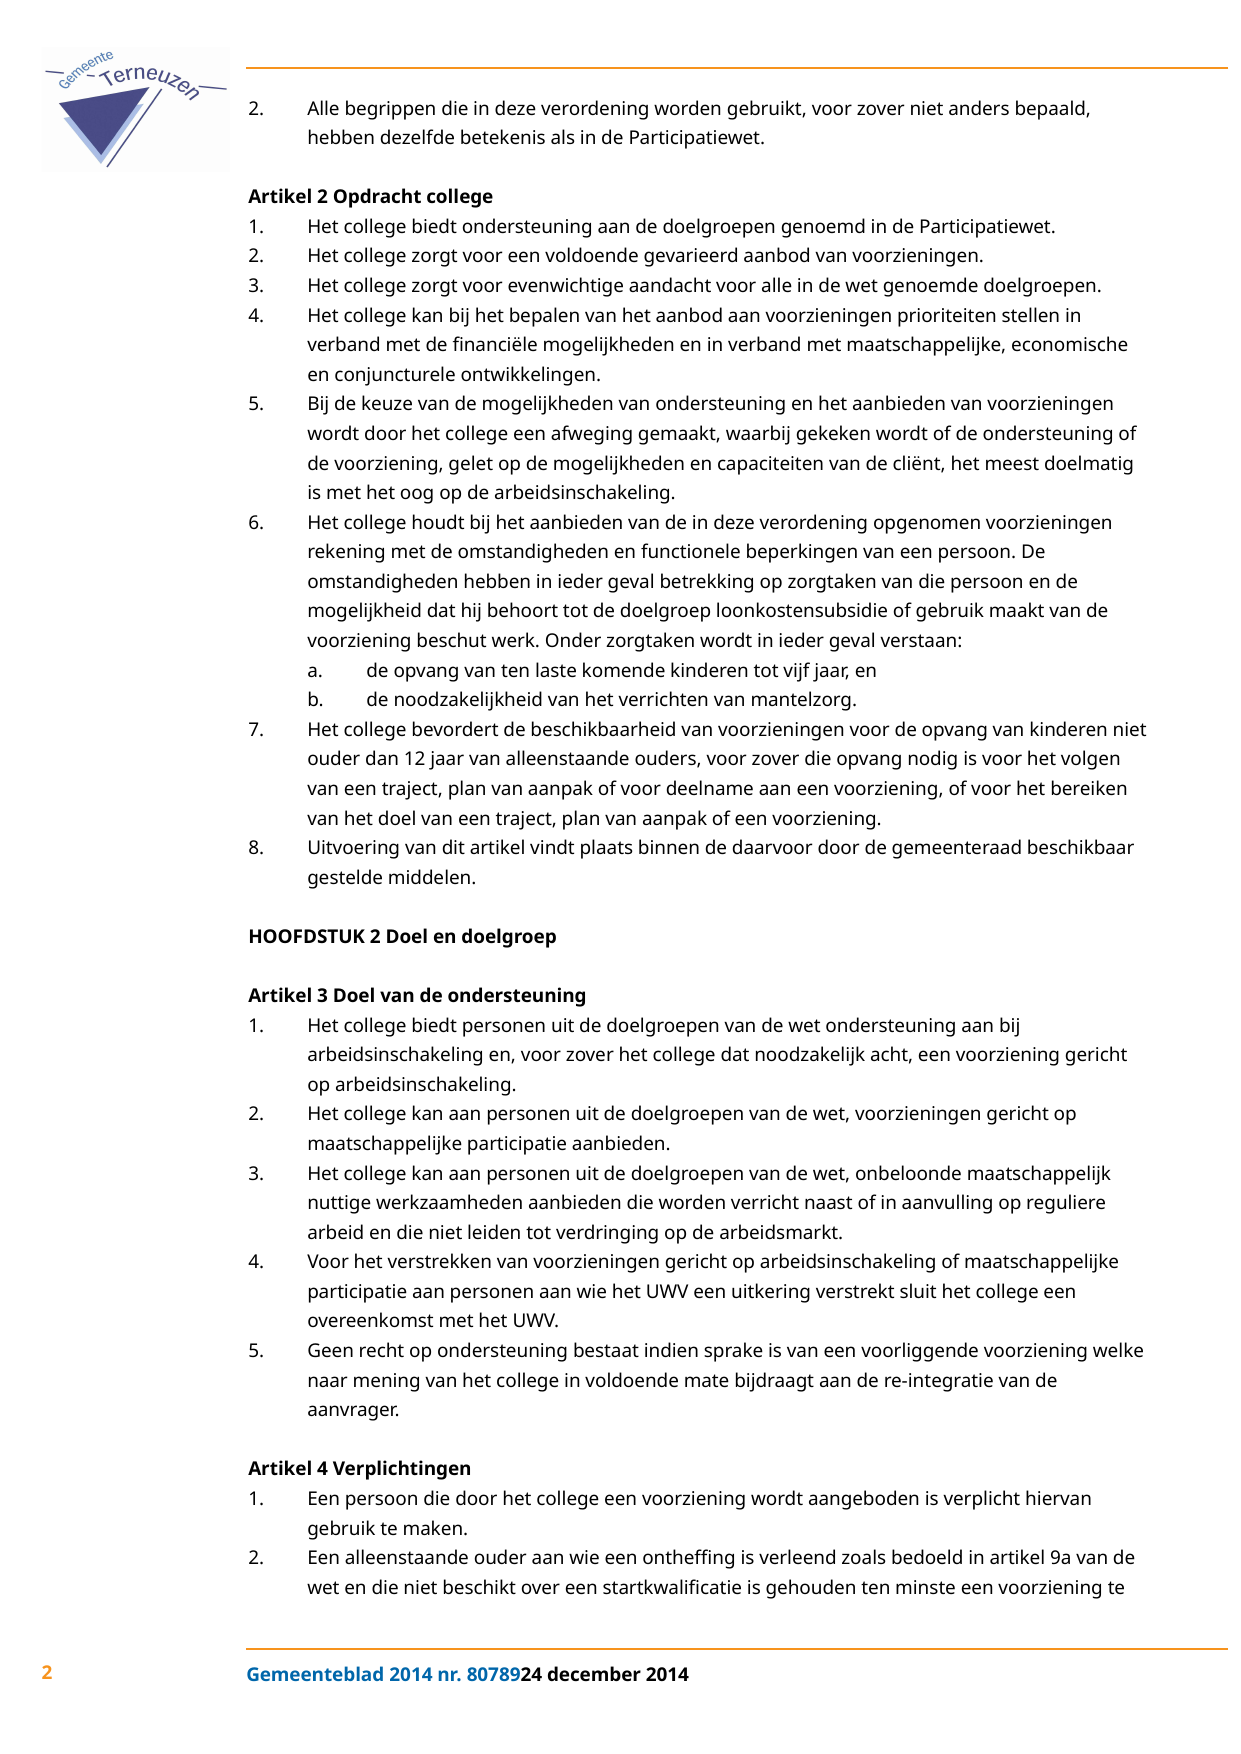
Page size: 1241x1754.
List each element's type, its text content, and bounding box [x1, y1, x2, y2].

list Het college bevordert de beschikbaarheid van voorzieningen voor de opvang van kinderen niet ouder dan 12 jaar van alleenstaande ouders, voor zover die opvang nodig is voor het volgen van een traject, plan van aanpak of voor deelname aan een voorziening, of voor het bereiken van het doel van een traject, plan van aanpak of een voorziening. [248, 716, 1152, 831]
list Het college kan aan personen uit de doelgroepen van de wet, onbeloonde maatschappelijk nuttige werkzaamheden aanbieden die worden verricht naast of in aanvulling op reguliere arbeid en die niet leiden tot verdringing op de arbeidsmarkt. [248, 1160, 1152, 1245]
text Artikel 4 Verplichtingen [248, 1456, 1152, 1481]
list Het college kan bij het bepalen van het aanbod aan voorzieningen prioriteiten stellen in verband met de financiële mogelijkheden en in verband met maatschappelijke, economische en conjuncturele ontwikkelingen. [248, 302, 1152, 387]
list Het college biedt personen uit de doelgroepen van de wet ondersteuning aan bij arbeidsinschakeling en, voor zover het college dat noodzakelijk acht, een voorziening gericht op arbeidsinschakeling. [248, 1012, 1152, 1097]
text HOOFDSTUK 2 Doel en doelgroep [248, 923, 1152, 949]
list Geen recht op ondersteuning bestaat indien sprake is van een voorliggende voorziening welke naar mening van het college in voldoende mate bijdraagt aan de re-integratie van de aanvrager. [248, 1337, 1152, 1422]
list Een alleenstaande ouder aan wie een ontheffing is verleend zoals bedoeld in artikel 9a van de wet en die niet beschikt over een startkwalificatie is gehouden ten minste een voorziening te [248, 1544, 1152, 1600]
list de opvang van ten laste komende kinderen tot vijf jaar, en [307, 657, 1152, 683]
picture [41, 47, 231, 172]
list Bij de keuze van de mogelijkheden van ondersteuning en het aanbieden van voorzieningen wordt door het college een afweging gemaakt, waarbij gekeken wordt of de ondersteuning of de voorziening, gelet op de mogelijkheden en capaciteiten van de cliënt, het meest doelmatig is met het oog op de arbeidsinschakeling. [248, 391, 1152, 505]
list Voor het verstrekken van voorzieningen gericht op arbeidsinschakeling of maatschappelijke participatie aan personen aan wie het UWV een uitkering verstrekt sluit het college een overeenkomst met het UWV. [248, 1248, 1152, 1333]
list Het college kan aan personen uit de doelgroepen van de wet, voorzieningen gericht op maatschappelijke participatie aanbieden. [248, 1101, 1152, 1156]
list Het college biedt ondersteuning aan de doelgroepen genoemd in de Participatiewet. [248, 213, 1152, 239]
list Uitvoering van dit artikel vindt plaats binnen de daarvoor door de gemeenteraad beschikbaar gestelde middelen. [248, 834, 1152, 890]
list Het college zorgt voor een voldoende gevarieerd aanbod van voorzieningen. [248, 243, 1152, 268]
list Het college zorgt voor evenwichtige aandacht voor alle in de wet genoemde doelgroepen. [248, 272, 1152, 298]
list de noodzakelijkheid van het verrichten van mantelzorg. [307, 686, 1152, 712]
text Artikel 2 Opdracht college [248, 183, 1152, 209]
list Alle begrippen die in deze verordening worden gebruikt, voor zover niet anders bepaald, hebben dezelfde betekenis als in de Participatiewet. [248, 95, 1152, 150]
list Een persoon die door het college een voorziening wordt aangeboden is verplicht hiervan gebruik te maken. [248, 1485, 1152, 1541]
list Het college houdt bij het aanbieden van de in deze verordening opgenomen voorzieningen rekening met de omstandigheden en functionele beperkingen van een persoon. De omstandigheden hebben in ieder geval betrekking op zorgtaken van die persoon en de mogelijkheid dat hij behoort tot de doelgroep loonkostensubsidie of gebruik maakt van de voorziening beschut werk. Onder zorgtaken wordt in ieder geval verstaan: [248, 509, 1152, 653]
text Artikel 3 Doel van de ondersteuning [248, 982, 1152, 1008]
